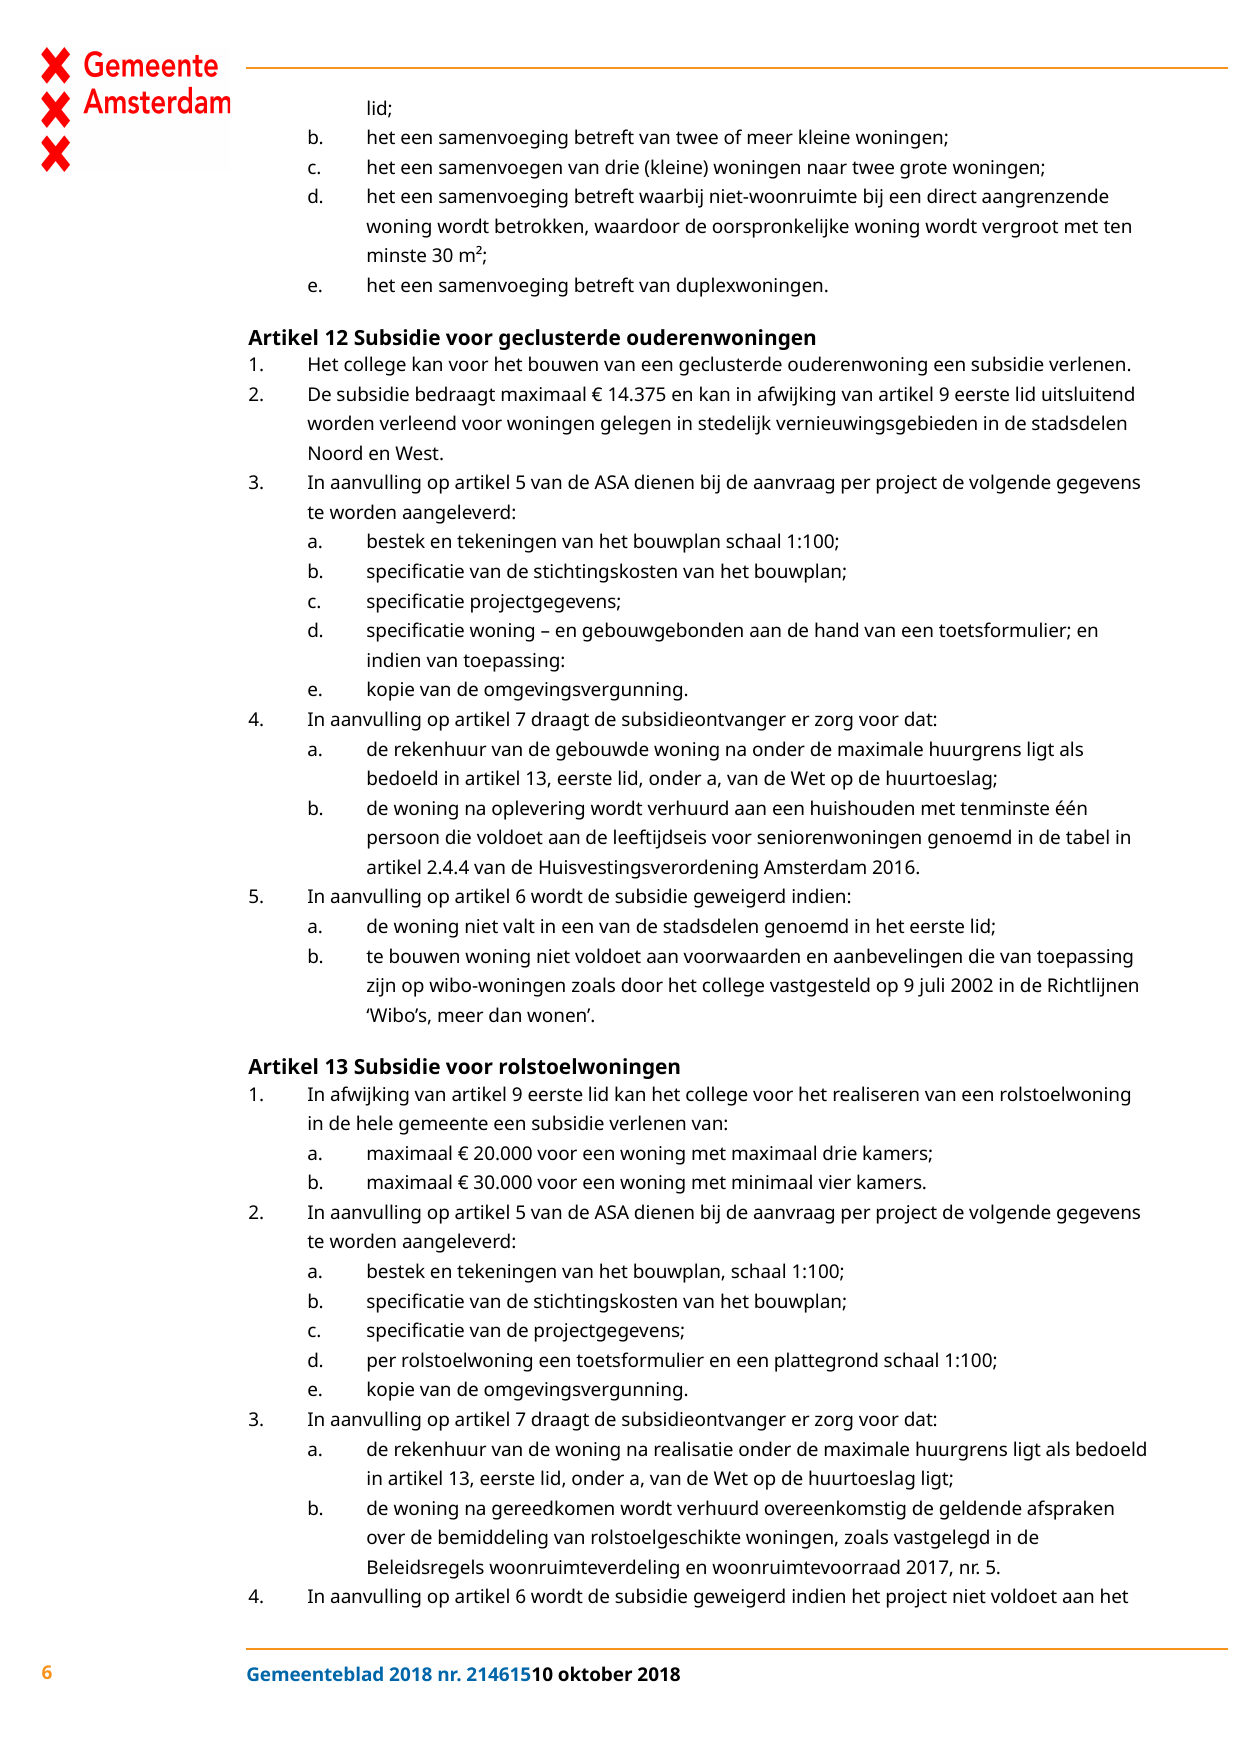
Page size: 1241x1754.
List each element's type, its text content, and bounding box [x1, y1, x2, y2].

list de woning niet valt in een van de stadsdelen genoemd in het eerste lid; [307, 913, 1152, 939]
list Het college kan voor het bouwen van een geclusterde ouderenwoning een subsidie verlenen. [248, 351, 1152, 377]
list kopie van de omgevingsvergunning. [307, 677, 1152, 702]
text Artikel 13 Subsidie voor rolstoelwoningen [248, 1052, 1152, 1081]
list De subsidie bedraagt maximaal € 14.375 en kan in afwijking van artikel 9 eerste lid uitsluitend worden verleend voor woningen gelegen in stedelijk vernieuwingsgebieden in de stadsdelen Noord en West. [248, 381, 1152, 466]
text Artikel 12 Subsidie voor geclusterde ouderenwoningen [248, 323, 1152, 351]
list specificatie woning – en gebouwgebonden aan de hand van een toetsformulier; en indien van toepassing: [307, 617, 1152, 673]
list te bouwen woning niet voldoet aan voorwaarden en aanbevelingen die van toepassing zijn op wibo-woningen zoals door het college vastgesteld op 9 juli 2002 in de Richtlijnen ‘Wibo’s, meer dan wonen’. [307, 943, 1152, 1028]
list de woning na oplevering wordt verhuurd aan een huishouden met tenminste één persoon die voldoet aan de leeftijdseis voor seniorenwoningen genoemd in de tabel in artikel 2.4.4 van de Huisvestingsverordening Amsterdam 2016. [307, 795, 1152, 880]
list specificatie projectgegevens; [307, 588, 1152, 613]
list lid; [307, 95, 1152, 121]
list specificatie van de stichtingskosten van het bouwplan; [307, 1288, 1152, 1314]
list het een samenvoeging betreft van duplexwoningen. [307, 272, 1152, 298]
list maximaal € 20.000 voor een woning met maximaal drie kamers; [307, 1140, 1152, 1166]
list In aanvulling op artikel 7 draagt de subsidieontvanger er zorg voor dat: [248, 1406, 1152, 1432]
list kopie van de omgevingsvergunning. [307, 1377, 1152, 1402]
list de woning na gereedkomen wordt verhuurd overeenkomstig de geldende afspraken over de bemiddeling van rolstoelgeschikte woningen, zoals vastgelegd in de Beleidsregels woonruimteverdeling en woonruimtevoorraad 2017, nr. 5. [307, 1495, 1152, 1580]
list het een samenvoegen van drie (kleine) woningen naar twee grote woningen; [307, 154, 1152, 180]
list specificatie van de projectgegevens; [307, 1317, 1152, 1343]
list het een samenvoeging betreft waarbij niet-woonruimte bij een direct aangrenzende woning wordt betrokken, waardoor de oorspronkelijke woning wordt vergroot met ten minste 30 m²; [307, 183, 1152, 268]
list de rekenhuur van de gebouwde woning na onder de maximale huurgrens ligt als bedoeld in artikel 13, eerste lid, onder a, van de Wet op de huurtoeslag; [307, 736, 1152, 791]
list specificatie van de stichtingskosten van het bouwplan; [307, 558, 1152, 584]
list In aanvulling op artikel 5 van de ASA dienen bij de aanvraag per project de volgende gegevens te worden aangeleverd: [248, 1199, 1152, 1254]
list In aanvulling op artikel 5 van de ASA dienen bij de aanvraag per project de volgende gegevens te worden aangeleverd: [248, 469, 1152, 525]
list In aanvulling op artikel 6 wordt de subsidie geweigerd indien het project niet voldoet aan het [248, 1584, 1152, 1609]
list maximaal € 30.000 voor een woning met minimaal vier kamers. [307, 1169, 1152, 1195]
list In aanvulling op artikel 6 wordt de subsidie geweigerd indien: [248, 884, 1152, 909]
list per rolstoelwoning een toetsformulier en een plattegrond schaal 1:100; [307, 1347, 1152, 1373]
list bestek en tekeningen van het bouwplan, schaal 1:100; [307, 1258, 1152, 1284]
list het een samenvoeging betreft van twee of meer kleine woningen; [307, 124, 1152, 150]
list In aanvulling op artikel 7 draagt de subsidieontvanger er zorg voor dat: [248, 706, 1152, 732]
list In afwijking van artikel 9 eerste lid kan het college voor het realiseren van een rolstoelwoning in de hele gemeente een subsidie verlenen van: [248, 1081, 1152, 1136]
picture [41, 47, 231, 172]
list de rekenhuur van de woning na realisatie onder de maximale huurgrens ligt als bedoeld in artikel 13, eerste lid, onder a, van de Wet op de huurtoeslag ligt; [307, 1436, 1152, 1491]
list bestek en tekeningen van het bouwplan schaal 1:100; [307, 529, 1152, 554]
